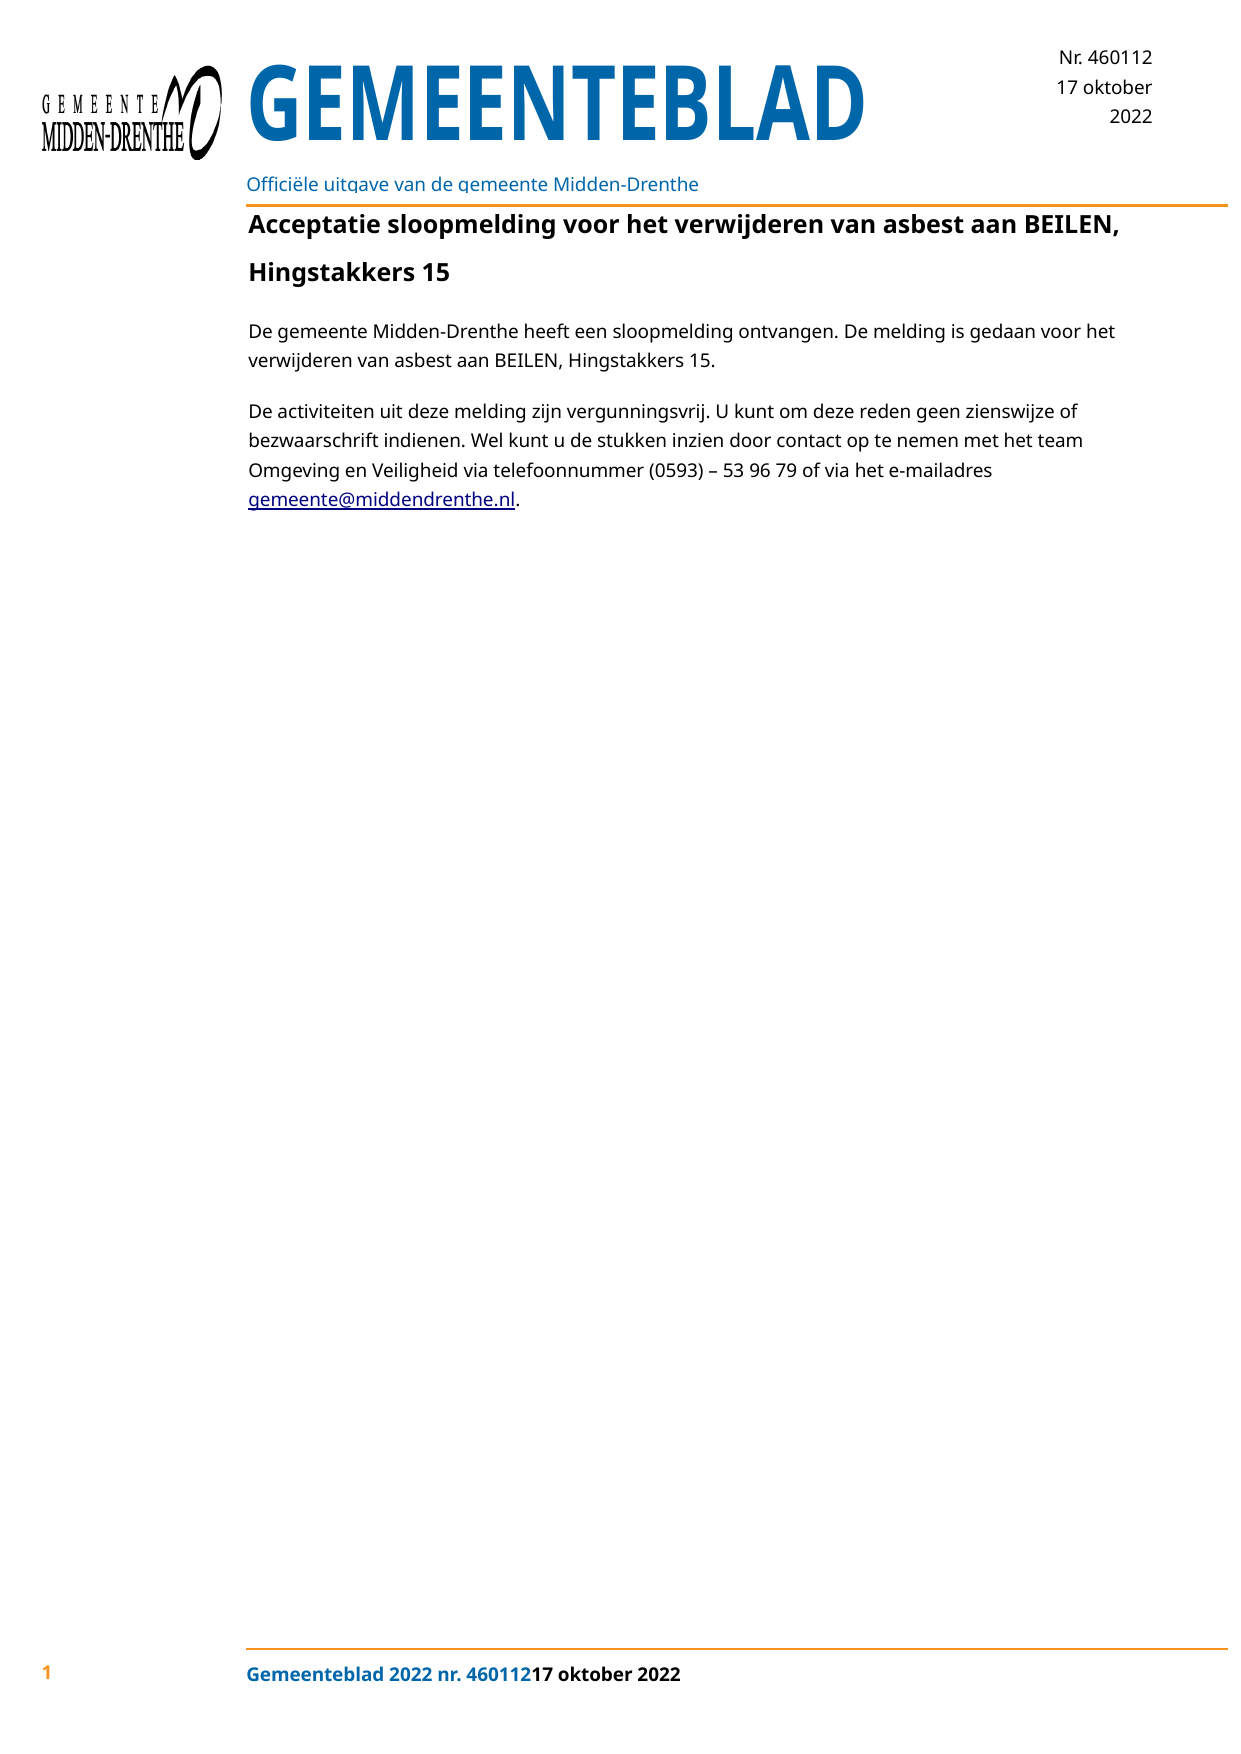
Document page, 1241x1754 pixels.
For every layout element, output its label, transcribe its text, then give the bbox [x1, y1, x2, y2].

text De gemeente Midden-Drenthe heeft een sloopmelding ontvangen. De melding is gedaan voor het verwijderen van asbest aan BEILEN, Hingstakkers 15. [248, 318, 1152, 373]
text Acceptatie sloopmelding voor het verwijderen van asbest aan BEILEN, Hingstakkers 15 [248, 207, 1152, 288]
text De activiteiten uit deze melding zijn vergunningsvrij. U kunt om deze reden geen zienswijze of bezwaarschrift indienen. Wel kunt u de stukken inzien door contact op te nemen met het team Omgeving en Veiligheid via telefoonnummer (0593) – 53 96 79 of via het e-mailadres gemeente@middendrenthe.nl. [248, 398, 1152, 512]
picture [41, 47, 231, 172]
